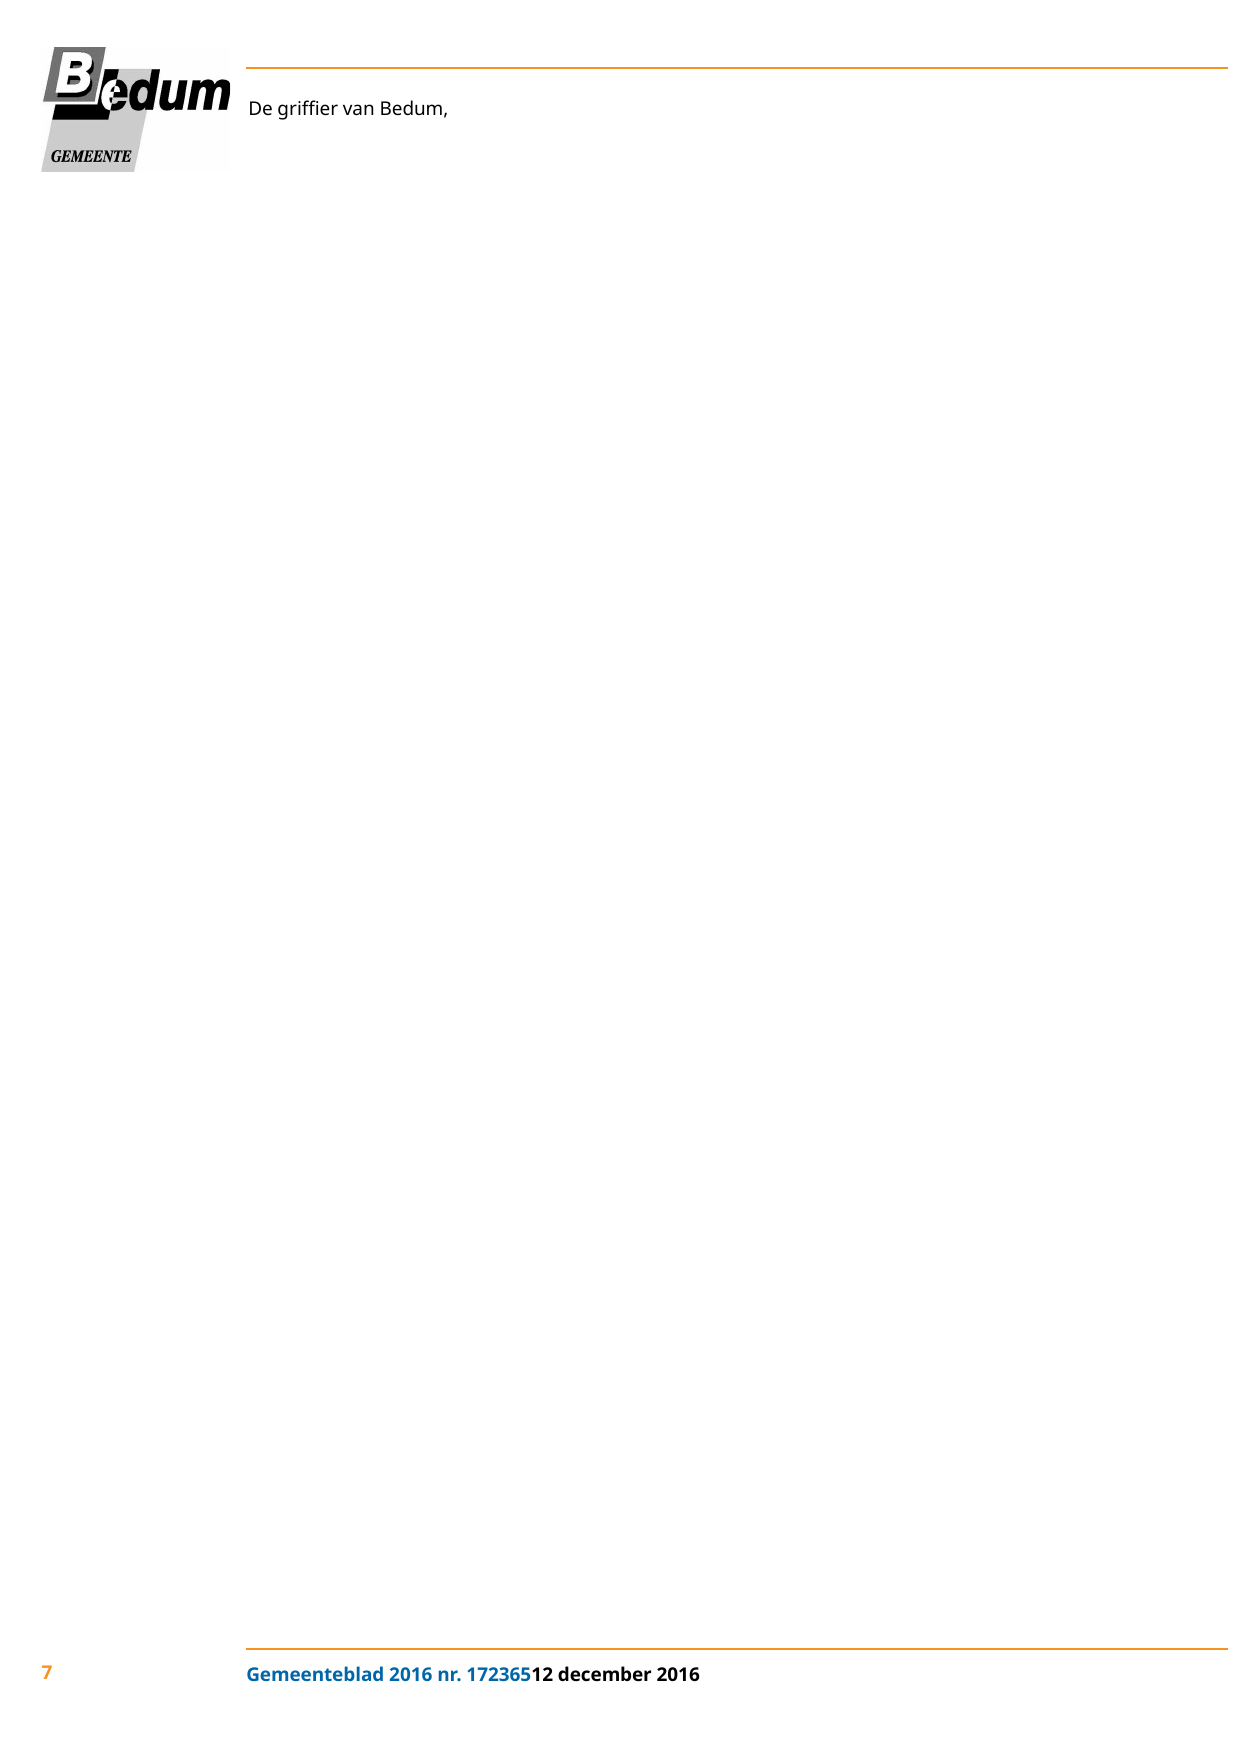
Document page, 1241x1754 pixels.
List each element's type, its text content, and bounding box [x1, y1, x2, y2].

picture [41, 47, 231, 172]
text De griffier van Bedum, [248, 95, 1152, 121]
